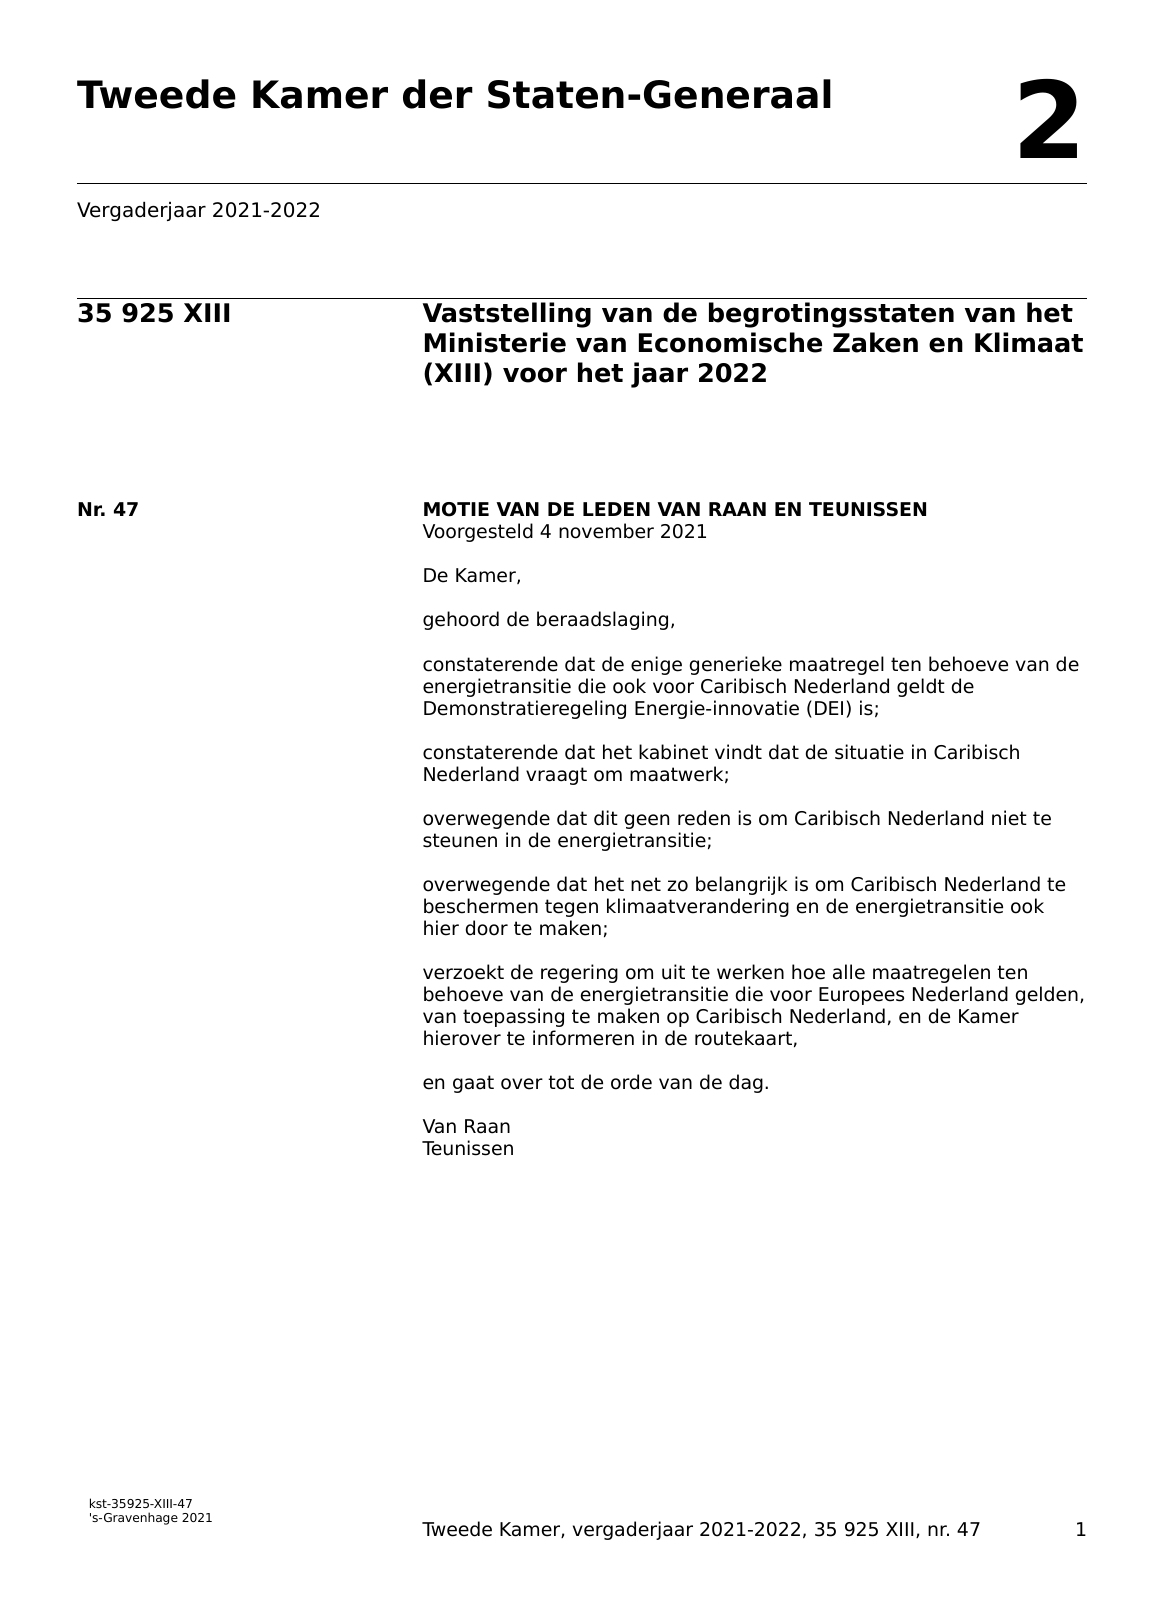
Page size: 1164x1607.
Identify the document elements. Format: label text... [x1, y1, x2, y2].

text De Kamer, [422, 565, 1087, 587]
text gehoord de beraadslaging, [422, 609, 1087, 631]
text kst-35925-XIII-47 [88, 1497, 323, 1511]
text constaterende dat de enige generieke maatregel ten behoeve van de energietransitie die ook voor Caribisch Nederland geldt de Demonstratieregeling Energie-innovatie (DEI) is; [422, 653, 1087, 719]
text Teunissen [422, 1138, 1087, 1160]
table_header 2 [886, 59, 1087, 183]
table_header Tweede Kamer der Staten-Generaal [77, 59, 886, 183]
text en gaat over tot de orde van de dag. [422, 1072, 1087, 1094]
subtitle Nr. 47 MOTIE VAN DE LEDEN VAN RAAN EN TEUNISSEN [77, 499, 1087, 521]
text 's-Gravenhage 2021 [88, 1511, 323, 1525]
text overwegende dat het net zo belangrijk is om Caribisch Nederland te beschermen tegen klimaatverandering en de energietransitie ook hier door te maken; [422, 874, 1087, 940]
text constaterende dat het kabinet vindt dat de situatie in Caribisch Nederland vraagt om maatwerk; [422, 742, 1087, 786]
text Voorgesteld 4 november 2021 [422, 521, 1087, 543]
subtitle 35 925 XIII Vaststelling van de begrotingsstaten van het Ministerie van Economische Zaken en Klimaat (XIII) voor het jaar 2022 [77, 299, 1087, 388]
text overwegende dat dit geen reden is om Caribisch Nederland niet te steunen in de energietransitie; [422, 808, 1087, 852]
text verzoekt de regering om uit te werken hoe alle maatregelen ten behoeve van de energietransitie die voor Europees Nederland gelden, van toepassing te maken op Caribisch Nederland, en de Kamer hierover te informeren in de routekaart, [422, 962, 1087, 1050]
table_cell Vergaderjaar 2021-2022 [77, 184, 1087, 298]
text Van Raan [422, 1116, 1087, 1138]
